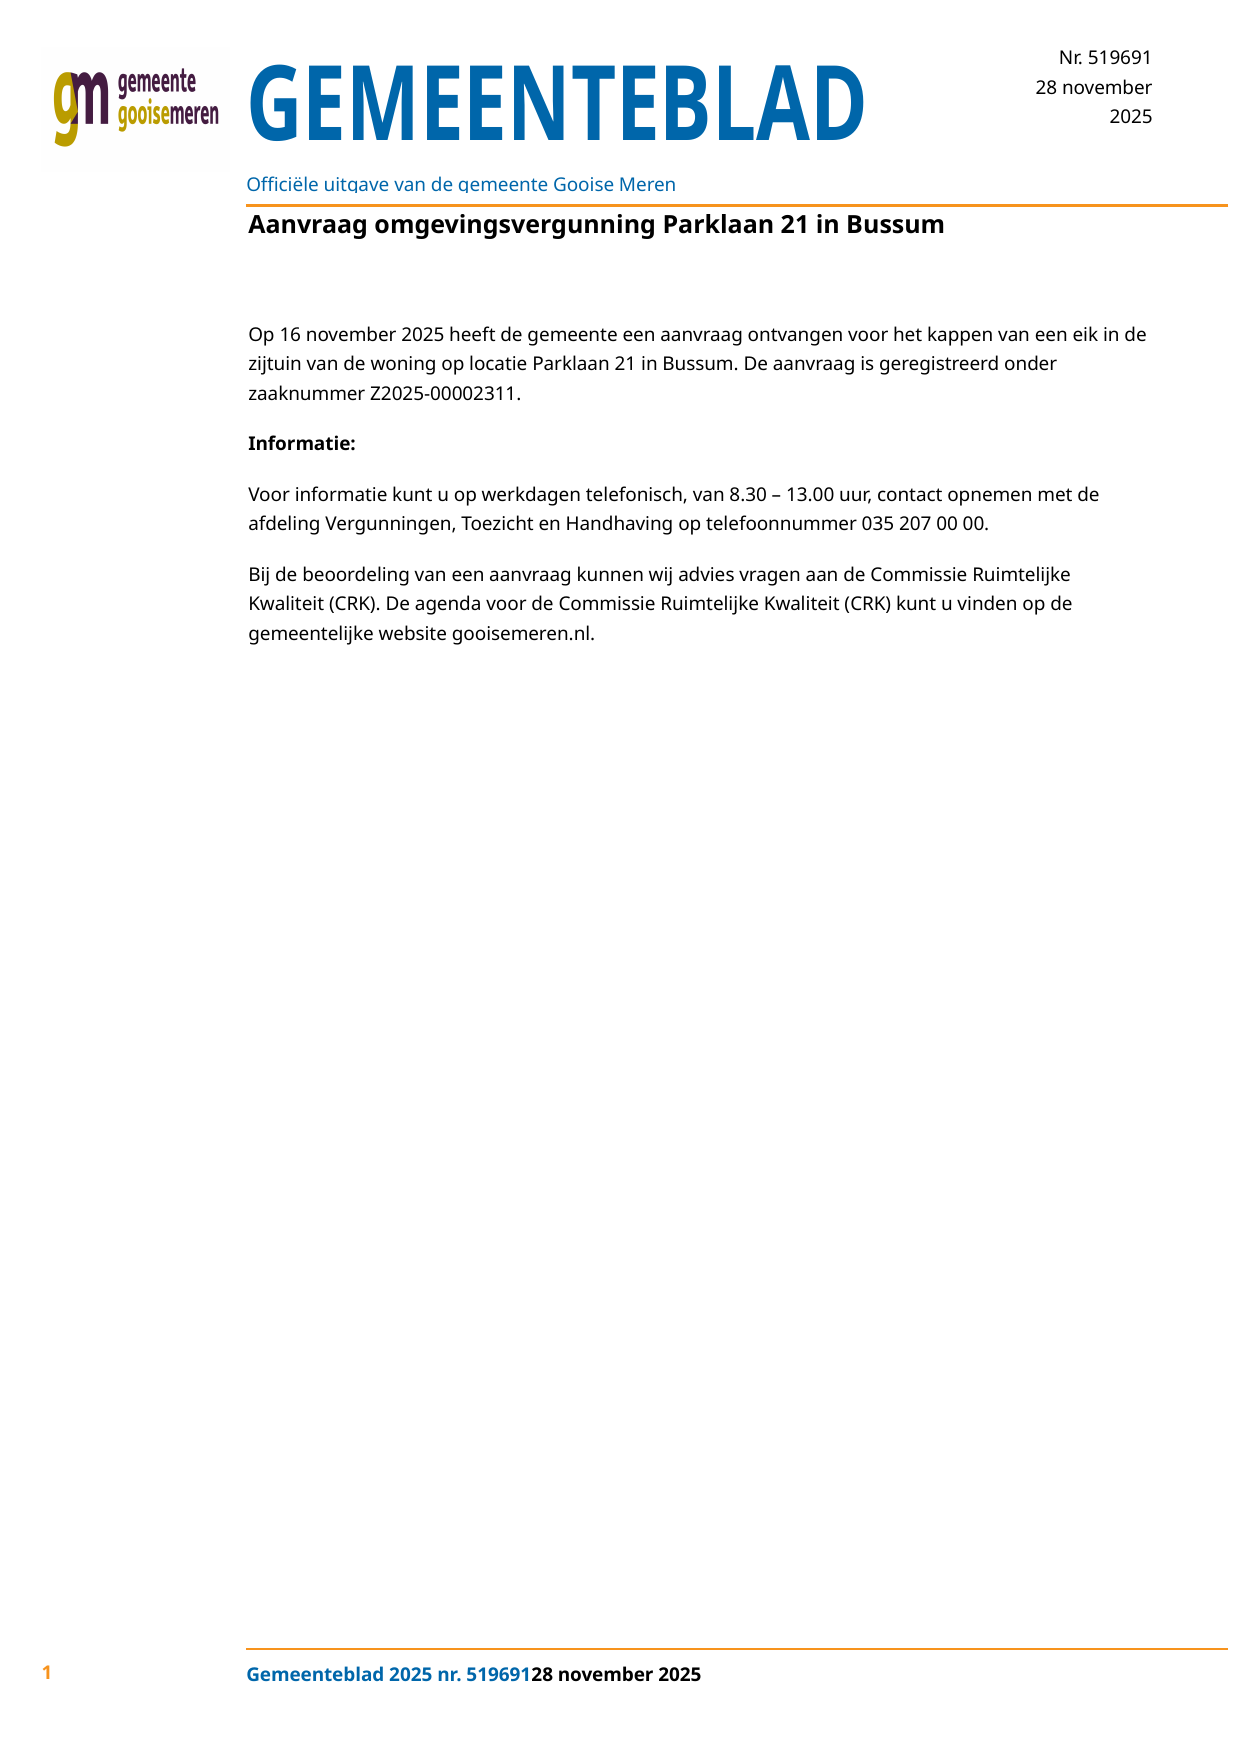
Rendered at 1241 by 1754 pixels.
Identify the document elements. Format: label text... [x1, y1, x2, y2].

text Op 16 november 2025 heeft de gemeente een aanvraag ontvangen voor het kappen van een eik in de zijtuin van de woning op locatie Parklaan 21 in Bussum. De aanvraag is geregistreerd onder zaaknummer Z2025-00002311. [248, 321, 1152, 406]
text Voor informatie kunt u op werkdagen telefonisch, van 8.30 – 13.00 uur, contact opnemen met de afdeling Vergunningen, Toezicht en Handhaving op telefoonnummer 035 207 00 00. [248, 481, 1152, 536]
text Aanvraag omgevingsvergunning Parklaan 21 in Bussum [248, 207, 1152, 241]
text Bij de beoordeling van een aanvraag kunnen wij advies vragen aan de Commissie Ruimtelijke Kwaliteit (CRK). De agenda voor de Commissie Ruimtelijke Kwaliteit (CRK) kunt u vinden op de gemeentelijke website gooisemeren.nl. [248, 561, 1152, 646]
picture [41, 47, 231, 172]
text Informatie: [248, 430, 1152, 456]
